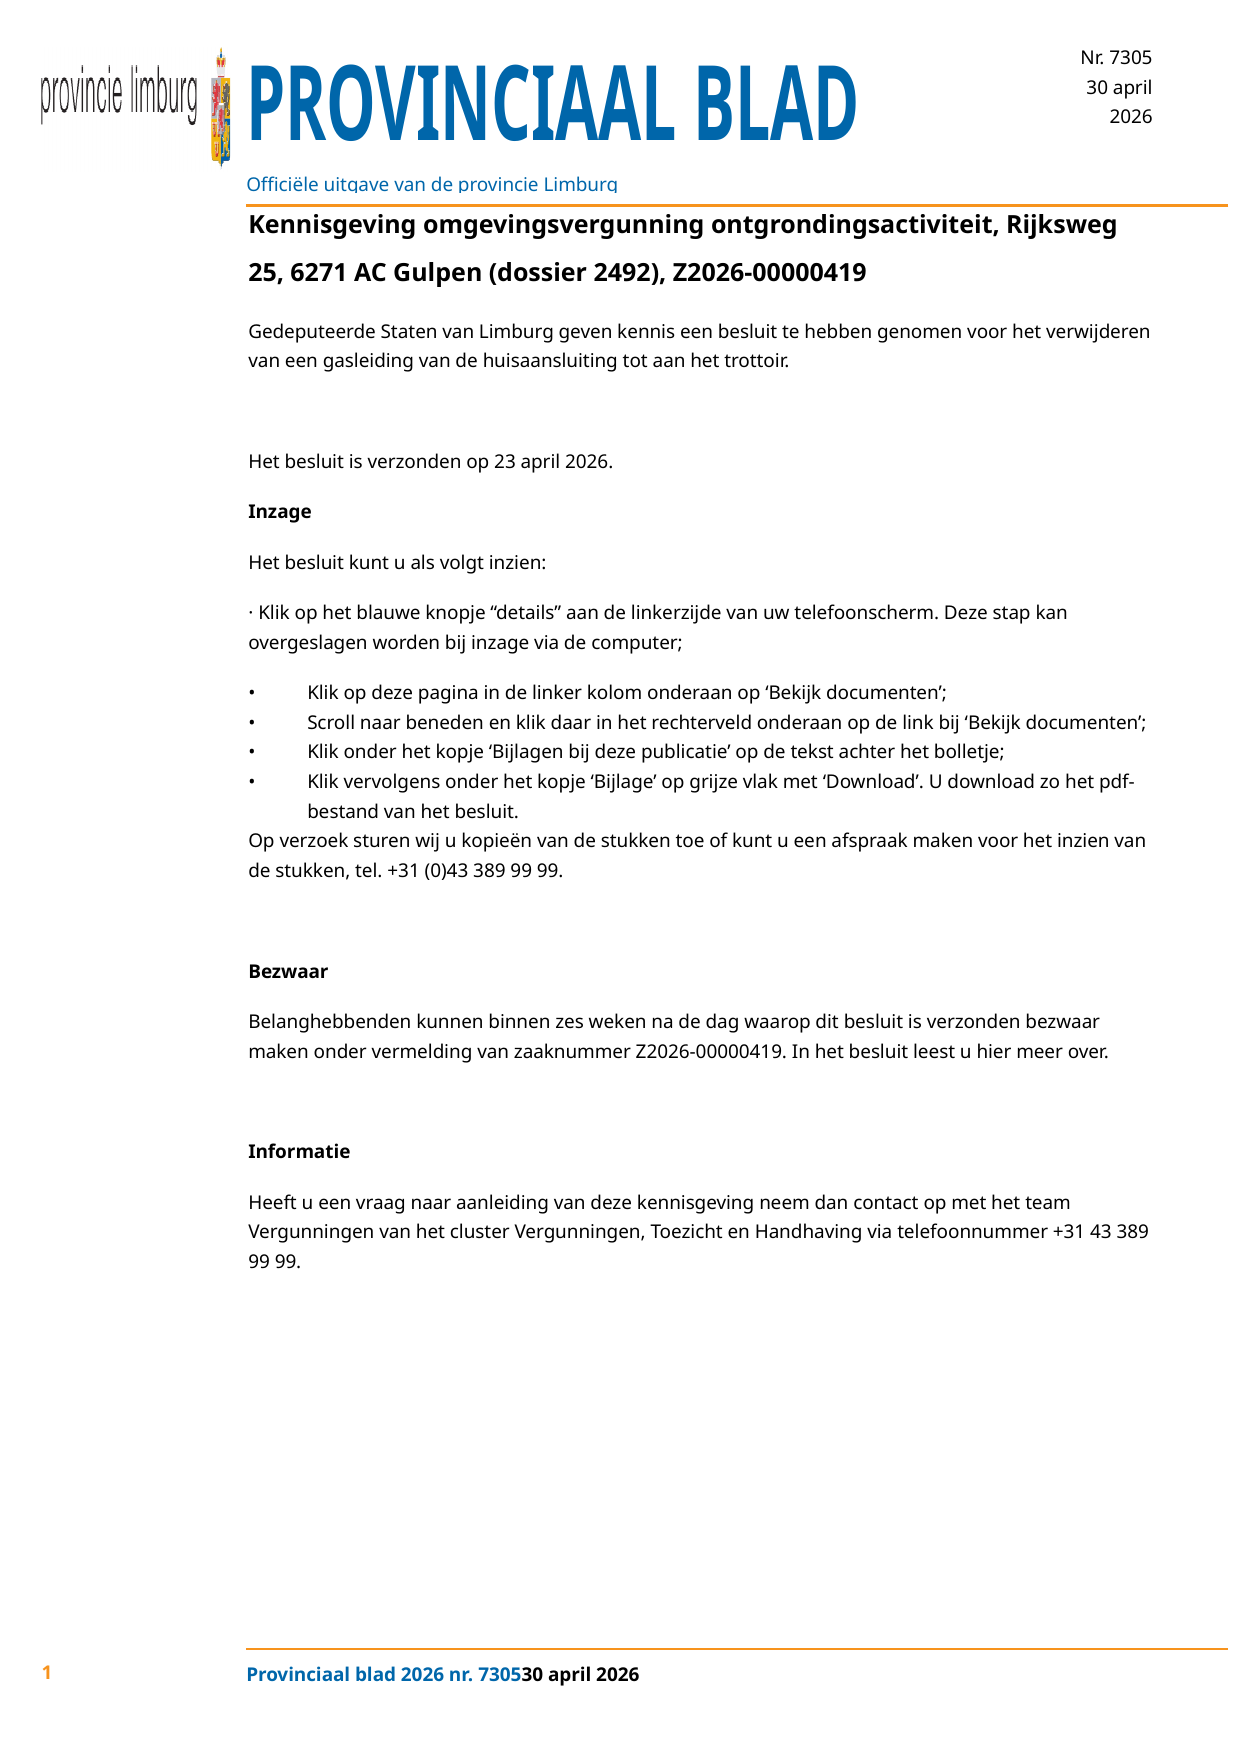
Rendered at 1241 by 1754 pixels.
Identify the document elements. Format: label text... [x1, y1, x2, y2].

list Klik vervolgens onder het kopje ‘Bijlage’ op grijze vlak met ‘Download’. U download zo het pdf-bestand van het besluit. [248, 768, 1152, 824]
text Inzage [248, 499, 1152, 524]
text Gedeputeerde Staten van Limburg geven kennis een besluit te hebben genomen voor het verwijderen van een gasleiding van de huisaansluiting tot aan het trottoir. [248, 318, 1152, 373]
text · Klik op het blauwe knopje “details” aan de linkerzijde van uw telefoonscherm. Deze stap kan overgeslagen worden bij inzage via de computer; [248, 599, 1152, 655]
list Klik onder het kopje ‘Bijlagen bij deze publicatie’ op de tekst achter het bolletje; [248, 739, 1152, 764]
text Het besluit kunt u als volgt inzien: [248, 549, 1152, 575]
text Informatie [248, 1139, 1152, 1164]
text Bezwaar [248, 958, 1152, 984]
list Scroll naar beneden en klik daar in het rechterveld onderaan op de link bij ‘Bekijk documenten’; [248, 709, 1152, 735]
picture [41, 47, 231, 172]
text Belanghebbenden kunnen binnen zes weken na de dag waarop dit besluit is verzonden bezwaar maken onder vermelding van zaaknummer Z2026-00000419. In het besluit leest u hier meer over. [248, 1008, 1152, 1064]
list Klik op deze pagina in de linker kolom onderaan op ‘Bekijk documenten’; [248, 679, 1152, 705]
text Op verzoek sturen wij u kopieën van de stukken toe of kunt u een afspraak maken voor het inzien van de stukken, tel. +31 (0)43 389 99 99. [248, 827, 1152, 883]
text Heeft u een vraag naar aanleiding van deze kennisgeving neem dan contact op met het team Vergunningen van het cluster Vergunningen, Toezicht en Handhaving via telefoonnummer +31 43 389 99 99. [248, 1189, 1152, 1274]
text Het besluit is verzonden op 23 april 2026. [248, 448, 1152, 474]
text Kennisgeving omgevingsvergunning ontgrondingsactiviteit, Rijksweg 25, 6271 AC Gulpen (dossier 2492), Z2026-00000419 [248, 207, 1152, 288]
